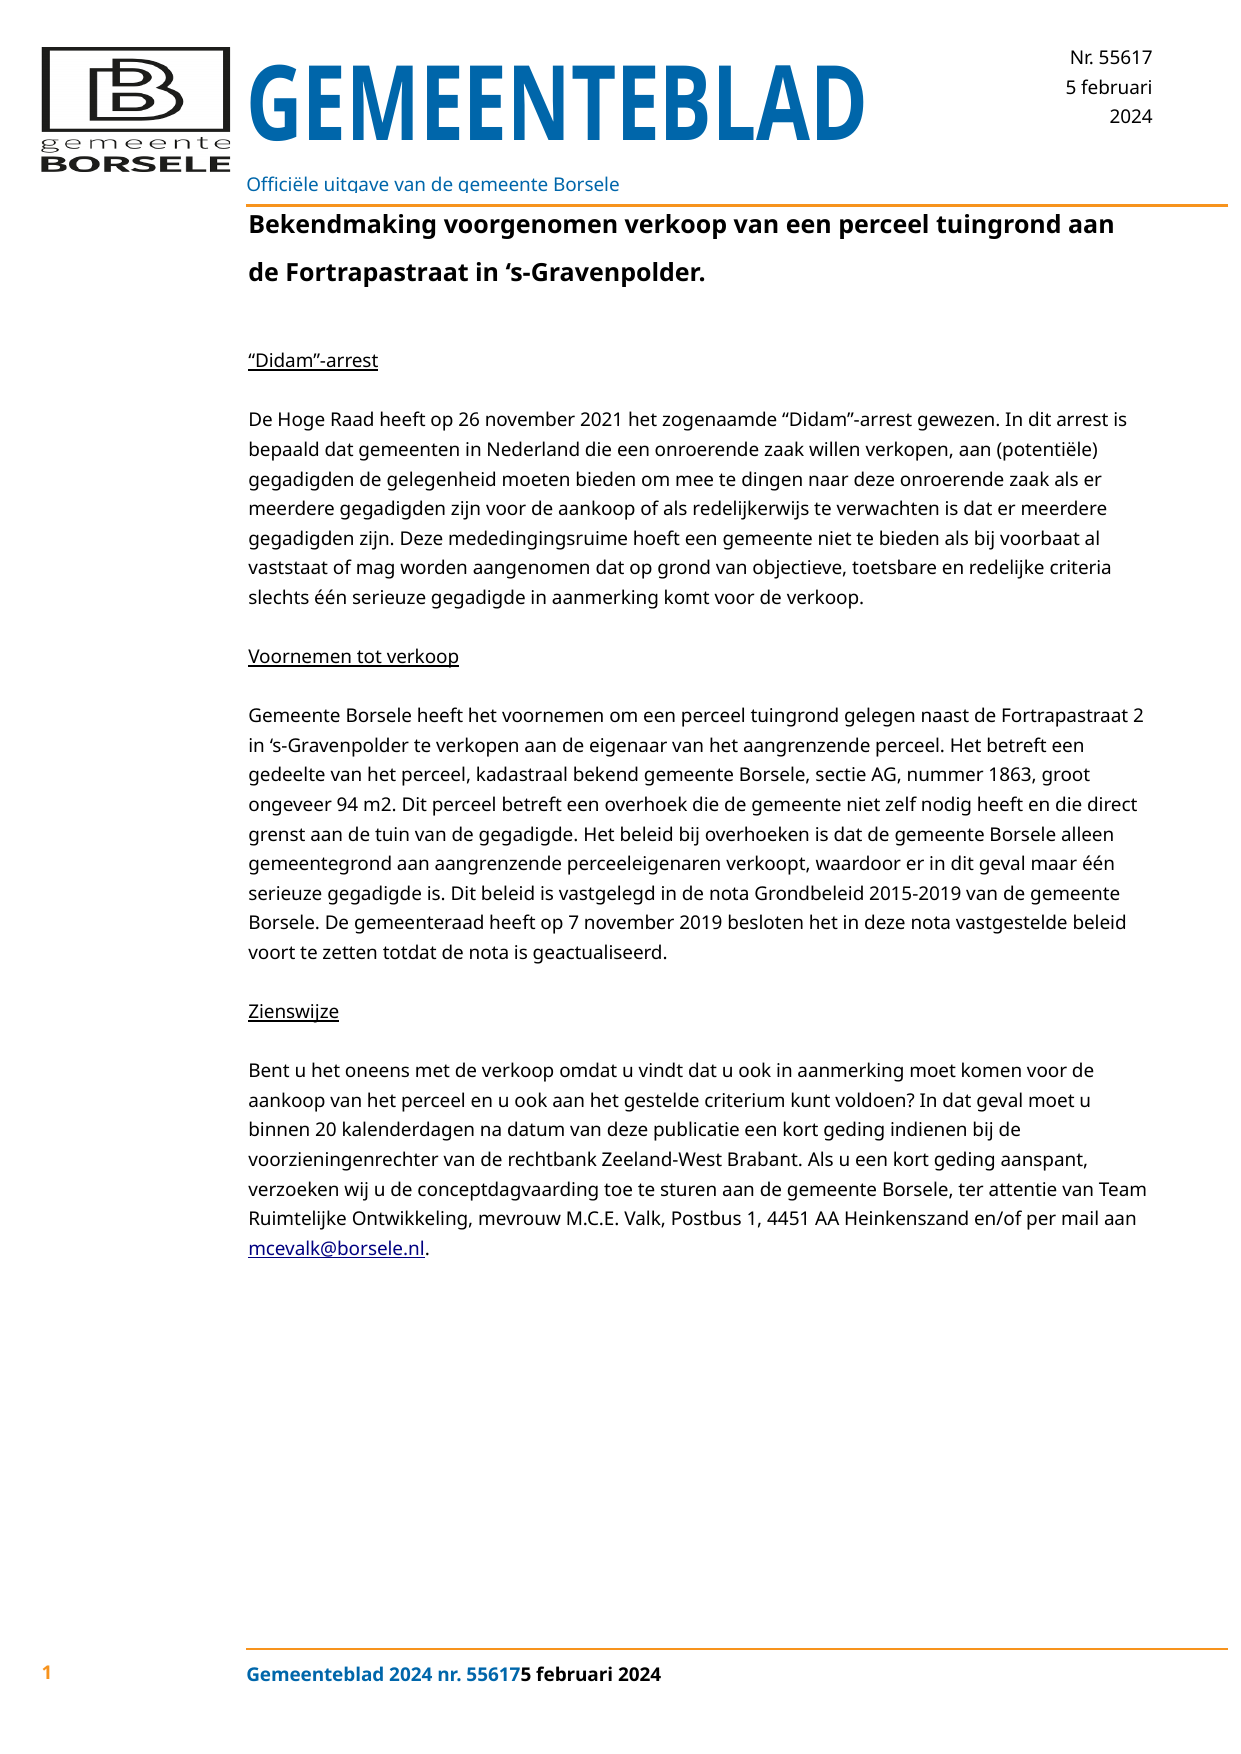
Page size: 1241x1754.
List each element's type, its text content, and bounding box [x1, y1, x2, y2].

text De Hoge Raad heeft op 26 november 2021 het zogenaamde “Didam”-arrest gewezen. In dit arrest is bepaald dat gemeenten in Nederland die een onroerende zaak willen verkopen, aan (potentiële) gegadigden de gelegenheid moeten bieden om mee te dingen naar deze onroerende zaak als er meerdere gegadigden zijn voor de aankoop of als redelijkerwijs te verwachten is dat er meerdere gegadigden zijn. Deze mededingingsruime hoeft een gemeente niet te bieden als bij voorbaat al vaststaat of mag worden aangenomen dat op grond van objectieve, toetsbare en redelijke criteria slechts één serieuze gegadigde in aanmerking komt voor de verkoop. [248, 407, 1152, 610]
picture [41, 47, 231, 172]
text “Didam”-arrest [248, 347, 1152, 373]
text Bekendmaking voorgenomen verkoop van een perceel tuingrond aan de Fortrapastraat in ‘s-Gravenpolder. [248, 207, 1152, 288]
text Gemeente Borsele heeft het voornemen om een perceel tuingrond gelegen naast de Fortrapastraat 2 in ‘s-Gravenpolder te verkopen aan de eigenaar van het aangrenzende perceel. Het betreft een gedeelte van het perceel, kadastraal bekend gemeente Borsele, sectie AG, nummer 1863, groot ongeveer 94 m2. Dit perceel betreft een overhoek die de gemeente niet zelf nodig heeft en die direct grenst aan de tuin van de gegadigde. Het beleid bij overhoeken is dat de gemeente Borsele alleen gemeentegrond aan aangrenzende perceeleigenaren verkoopt, waardoor er in dit geval maar één serieuze gegadigde is. Dit beleid is vastgelegd in de nota Grondbeleid 2015-2019 van de gemeente Borsele. De gemeenteraad heeft op 7 november 2019 besloten het in deze nota vastgestelde beleid voort te zetten totdat de nota is geactualiseerd. [248, 702, 1152, 965]
text Bent u het oneens met de verkoop omdat u vindt dat u ook in aanmerking moet komen voor de aankoop van het perceel en u ook aan het gestelde criterium kunt voldoen? In dat geval moet u binnen 20 kalenderdagen na datum van deze publicatie een kort geding indienen bij de voorzieningenrechter van de rechtbank Zeeland-West Brabant. Als u een kort geding aanspant, verzoeken wij u de conceptdagvaarding toe te sturen aan de gemeente Borsele, ter attentie van Team Ruimtelijke Ontwikkeling, mevrouw M.C.E. Valk, Postbus 1, 4451 AA Heinkenszand en/of per mail aan mcevalk@borsele.nl. [248, 1057, 1152, 1261]
text Voornemen tot verkoop [248, 643, 1152, 669]
text Zienswijze [248, 998, 1152, 1024]
